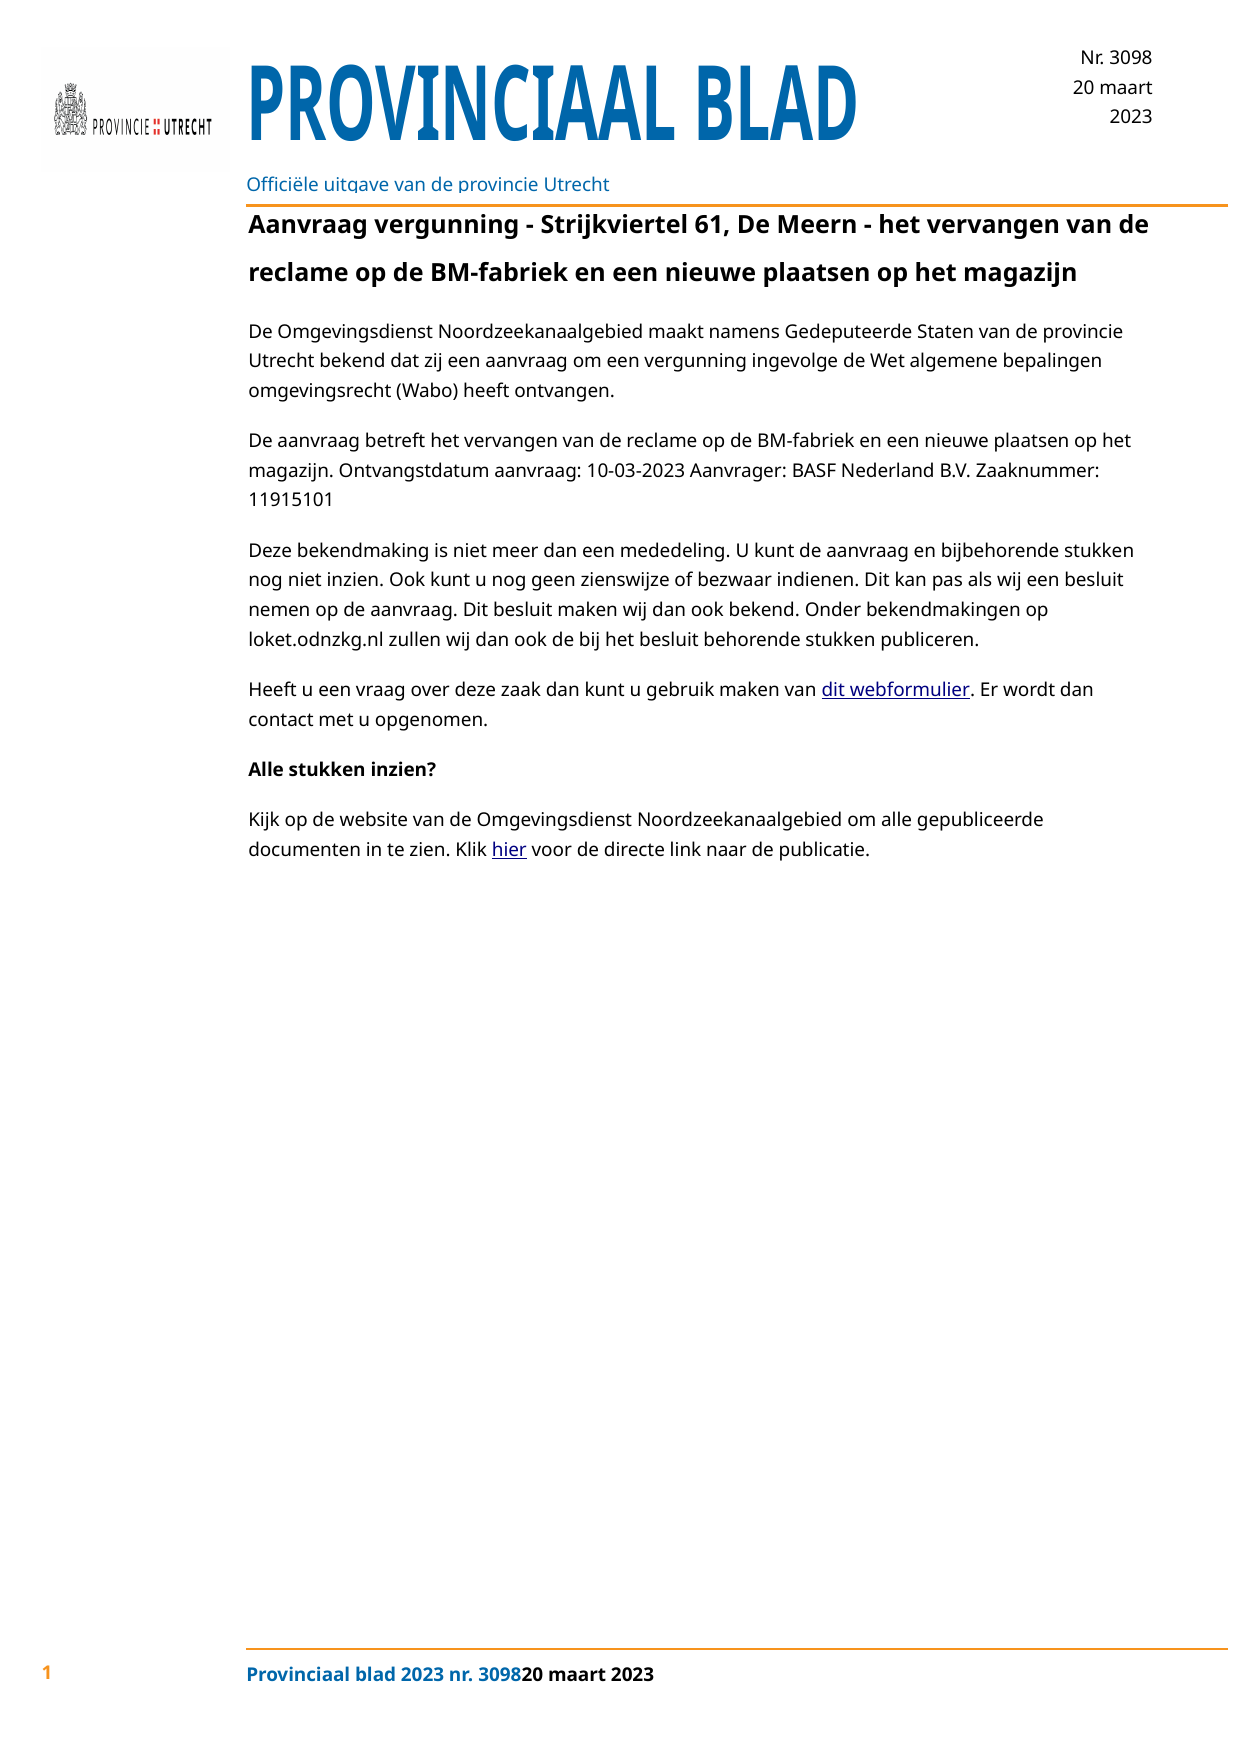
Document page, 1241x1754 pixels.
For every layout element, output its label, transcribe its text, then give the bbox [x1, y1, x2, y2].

text Aanvraag vergunning - Strijkviertel 61, De Meern - het vervangen van de reclame op de BM-fabriek en een nieuwe plaatsen op het magazijn [248, 207, 1152, 288]
text De Omgevingsdienst Noordzeekanaalgebied maakt namens Gedeputeerde Staten van de provincie Utrecht bekend dat zij een aanvraag om een vergunning ingevolge de Wet algemene bepalingen omgevingsrecht (Wabo) heeft ontvangen. [248, 318, 1152, 403]
text De aanvraag betreft het vervangen van de reclame op de BM-fabriek en een nieuwe plaatsen op het magazijn. Ontvangstdatum aanvraag: 10-03-2023 Aanvrager: BASF Nederland B.V. Zaaknummer: 11915101 [248, 427, 1152, 512]
text Kijk op de website van de Omgevingsdienst Noordzeekanaalgebied om alle gepubliceerde documenten in te zien. Klik hier voor de directe link naar de publicatie. [248, 807, 1152, 862]
text Alle stukken inzien? [248, 756, 1152, 782]
text Heeft u een vraag over deze zaak dan kunt u gebruik maken van dit webformulier. Er wordt dan contact met u opgenomen. [248, 676, 1152, 732]
text Deze bekendmaking is niet meer dan een mededeling. U kunt de aanvraag en bijbehorende stukken nog niet inzien. Ook kunt u nog geen zienswijze of bezwaar indienen. Dit kan pas als wij een besluit nemen op de aanvraag. Dit besluit maken wij dan ook bekend. Onder bekendmakingen op loket.odnzkg.nl zullen wij dan ook de bij het besluit behorende stukken publiceren. [248, 537, 1152, 652]
picture [41, 47, 231, 172]
